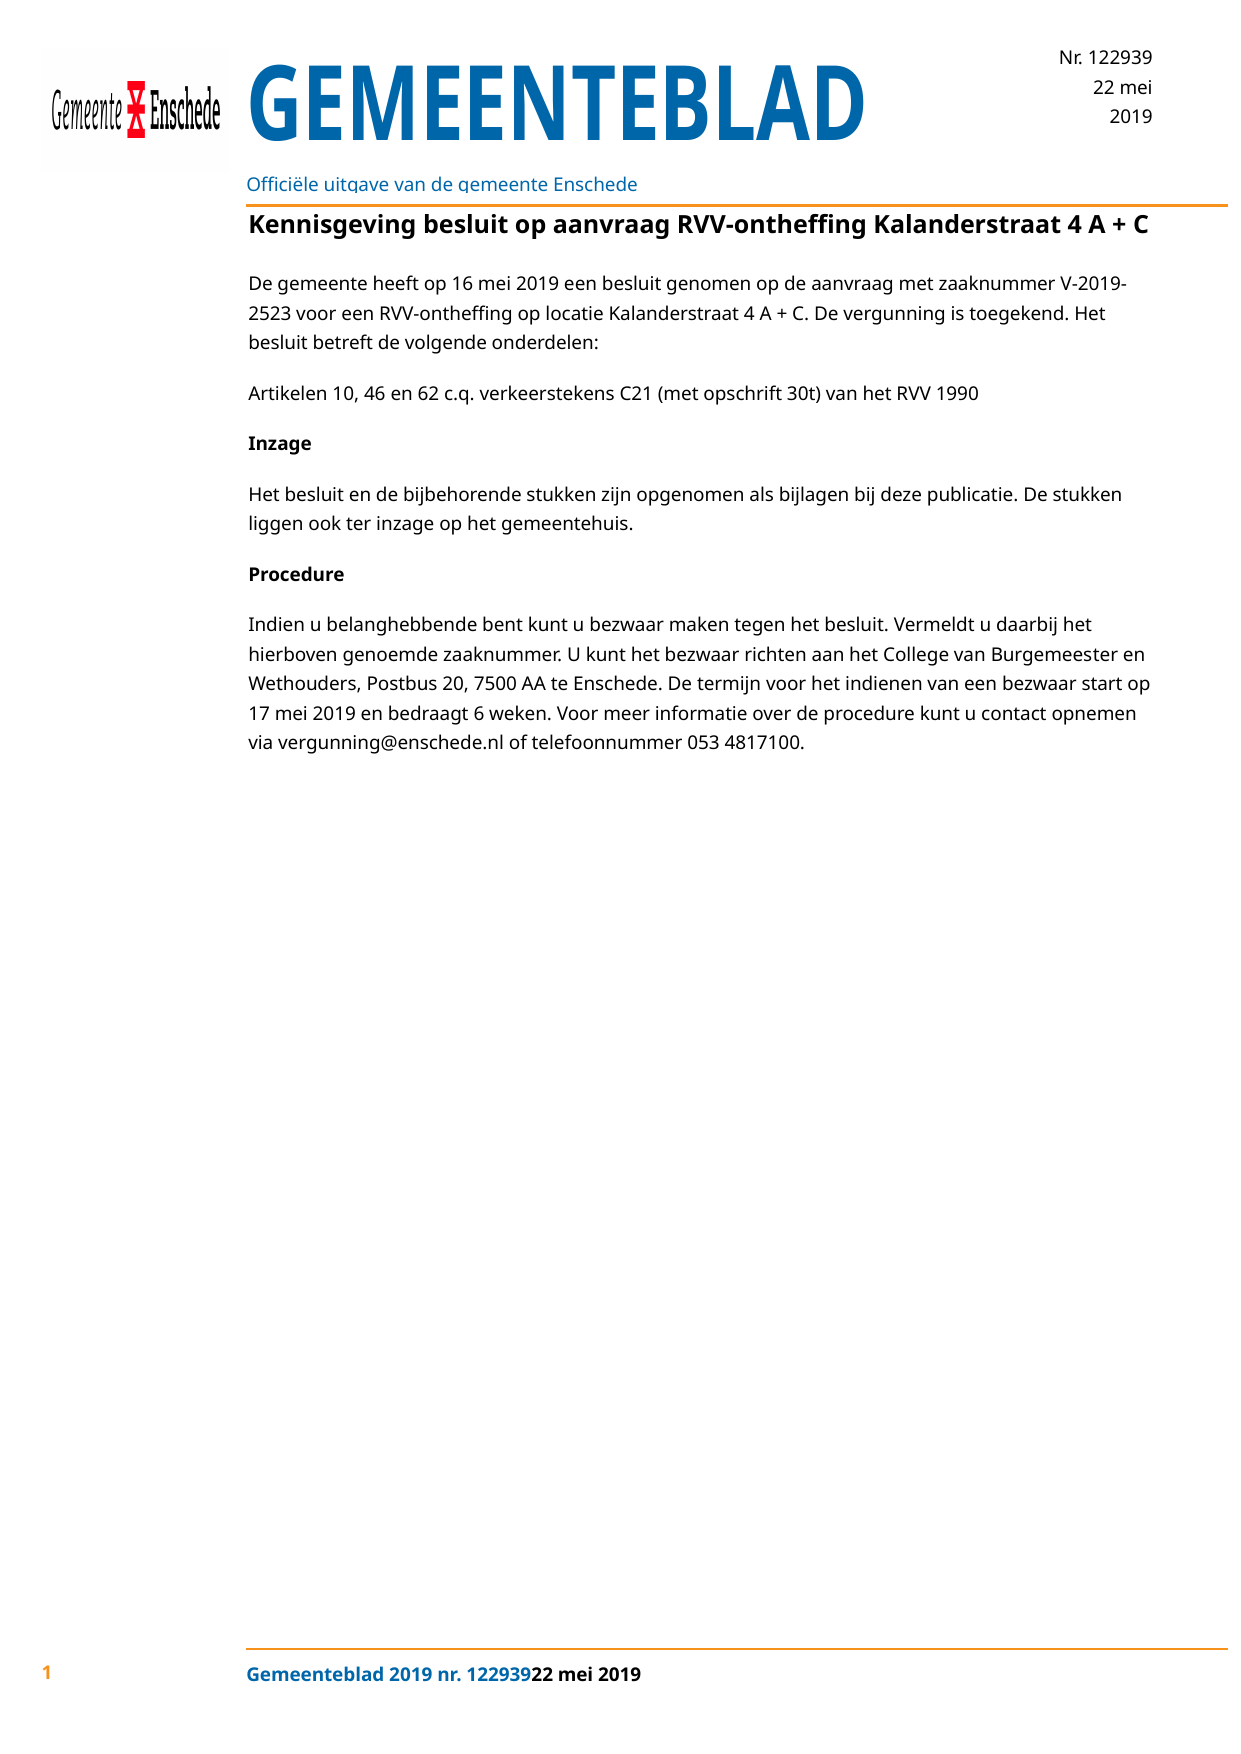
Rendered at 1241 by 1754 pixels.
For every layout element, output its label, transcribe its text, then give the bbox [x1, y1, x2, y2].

text Artikelen 10, 46 en 62 c.q. verkeerstekens C21 (met opschrift 30t) van het RVV 1990 [248, 380, 1152, 406]
text Indien u belanghebbende bent kunt u bezwaar maken tegen het besluit. Vermeldt u daarbij het hierboven genoemde zaaknummer. U kunt het bezwaar richten aan het College van Burgemees­ter en Wethouders, Postbus 20, 7500 AA te Enschede. De termijn voor het indienen van een bezwaar start op 17 mei 2019 en bedraagt 6 weken. Voor meer informatie over de procedure kunt u contact opnemen via vergunning@enschede.nl of telefoonnummer 053 4817100. [248, 611, 1152, 755]
picture [41, 47, 231, 172]
text De gemeente heeft op 16 mei 2019 een besluit genomen op de aanvraag met zaaknummer V-2019-2523 voor een RVV-ontheffing op locatie Kalanderstraat 4 A + C. De vergunning is toegekend. Het besluit betreft de volgende onderdelen: [248, 270, 1152, 355]
text Het besluit en de bijbehorende stukken zijn opgenomen als bijlagen bij deze publicatie. De stukken liggen ook ter inzage op het gemeentehuis. [248, 481, 1152, 536]
text Inzage [248, 430, 1152, 456]
text Procedure [248, 561, 1152, 586]
text Kennisgeving besluit op aanvraag RVV-ontheffing Kalanderstraat 4 A + C [248, 207, 1152, 241]
